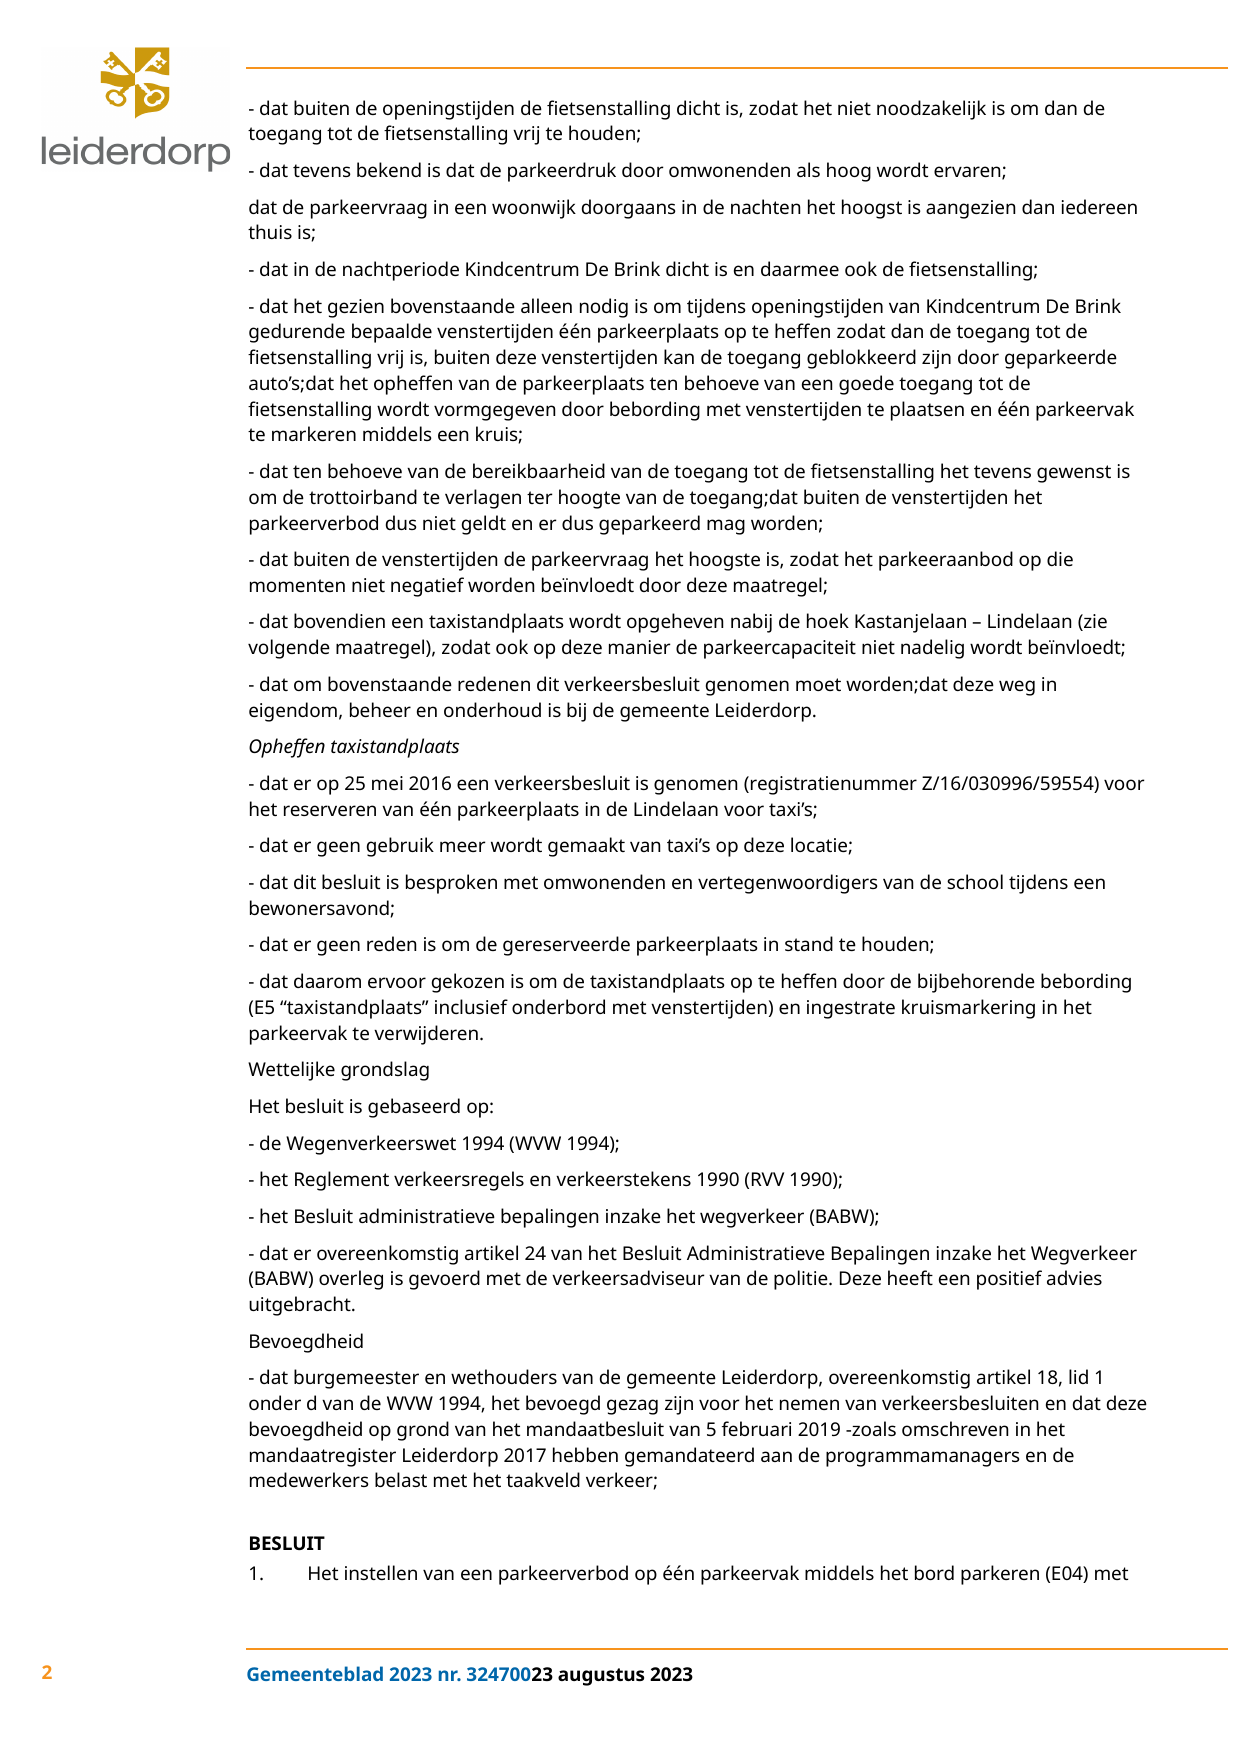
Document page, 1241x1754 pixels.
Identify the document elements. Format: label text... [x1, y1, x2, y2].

text - dat buiten de openingstijden de fietsenstalling dicht is, zodat het niet noodzakelijk is om dan de toegang tot de fietsenstalling vrij te houden; [248, 95, 1152, 146]
text - dat er op 25 mei 2016 een verkeersbesluit is genomen (registratienummer Z/16/030996/59554) voor het reserveren van één parkeerplaats in de Lindelaan voor taxi’s; [248, 770, 1152, 822]
text - het Besluit administratieve bepalingen inzake het wegverkeer (BABW); [248, 1203, 1152, 1229]
text dat de parkeervraag in een woonwijk doorgaans in de nachten het hoogst is aangezien dan iedereen thuis is; [248, 194, 1152, 245]
text Wettelijke grondslag [248, 1056, 1152, 1082]
text - dat in de nachtperiode Kindcentrum De Brink dicht is en daarmee ook de fietsenstalling; [248, 256, 1152, 282]
text - dat het gezien bovenstaande alleen nodig is om tijdens openingstijden van Kindcentrum De Brink gedurende bepaalde venstertijden één parkeerplaats op te heffen zodat dan de toegang tot de fietsenstalling vrij is, buiten deze venstertijden kan de toegang geblokkeerd zijn door geparkeerde auto’s;dat het opheffen van de parkeerplaats ten behoeve van een goede toegang tot de fietsenstalling wordt vormgegeven door bebording met venstertijden te plaatsen en één parkeervak te markeren middels een kruis; [248, 293, 1152, 447]
text - het Reglement verkeersregels en verkeerstekens 1990 (RVV 1990); [248, 1166, 1152, 1192]
text - dat daarom ervoor gekozen is om de taxistandplaats op te heffen door de bijbehorende bebording (E5 “taxistandplaats” inclusief onderbord met venstertijden) en ingestrate kruismarkering in het parkeervak te verwijderen. [248, 968, 1152, 1046]
text - dat er geen gebruik meer wordt gemaakt van taxi’s op deze locatie; [248, 833, 1152, 858]
text BESLUIT [248, 1530, 1152, 1556]
text - dat er overeenkomstig artikel 24 van het Besluit Administratieve Bepalingen inzake het Wegverkeer (BABW) overleg is gevoerd met de verkeersadviseur van de politie. Deze heeft een positief advies uitgebracht. [248, 1240, 1152, 1317]
text Het besluit is gebaseerd op: [248, 1093, 1152, 1119]
list Het instellen van een parkeerverbod op één parkeervak middels het bord parkeren (E04) met [248, 1560, 1152, 1586]
text - dat om bovenstaande redenen dit verkeersbesluit genomen moet worden;dat deze weg in eigendom, beheer en onderhoud is bij de gemeente Leiderdorp. [248, 671, 1152, 723]
text - de Wegenverkeerswet 1994 (WVW 1994); [248, 1130, 1152, 1156]
text Opheffen taxistandplaats [248, 733, 1152, 759]
text - dat tevens bekend is dat de parkeerdruk door omwonenden als hoog wordt ervaren; [248, 157, 1152, 183]
text Bevoegdheid [248, 1328, 1152, 1354]
text - dat buiten de venstertijden de parkeervraag het hoogste is, zodat het parkeeraanbod op die momenten niet negatief worden beïnvloedt door deze maatregel; [248, 546, 1152, 598]
picture [41, 47, 231, 172]
text - dat bovendien een taxistandplaats wordt opgeheven nabij de hoek Kastanjelaan – Lindelaan (zie volgende maatregel), zodat ook op deze manier de parkeercapaciteit niet nadelig wordt beïnvloedt; [248, 609, 1152, 660]
text - dat burgemeester en wethouders van de gemeente Leiderdorp, overeenkomstig artikel 18, lid 1 onder d van de WVW 1994, het bevoegd gezag zijn voor het nemen van verkeersbesluiten en dat deze bevoegdheid op grond van het mandaatbesluit van 5 februari 2019 -zoals omschreven in het mandaatregister Leiderdorp 2017 hebben gemandateerd aan de programmamanagers en de medewerkers belast met het taakveld verkeer; [248, 1364, 1152, 1493]
text - dat ten behoeve van de bereikbaarheid van de toegang tot de fietsenstalling het tevens gewenst is om de trottoirband te verlagen ter hoogte van de toegang;dat buiten de venstertijden het parkeerverbod dus niet geldt en er dus geparkeerd mag worden; [248, 458, 1152, 535]
text - dat er geen reden is om de gereserveerde parkeerplaats in stand te houden; [248, 932, 1152, 957]
text - dat dit besluit is besproken met omwonenden en vertegenwoordigers van de school tijdens een bewonersavond; [248, 869, 1152, 921]
